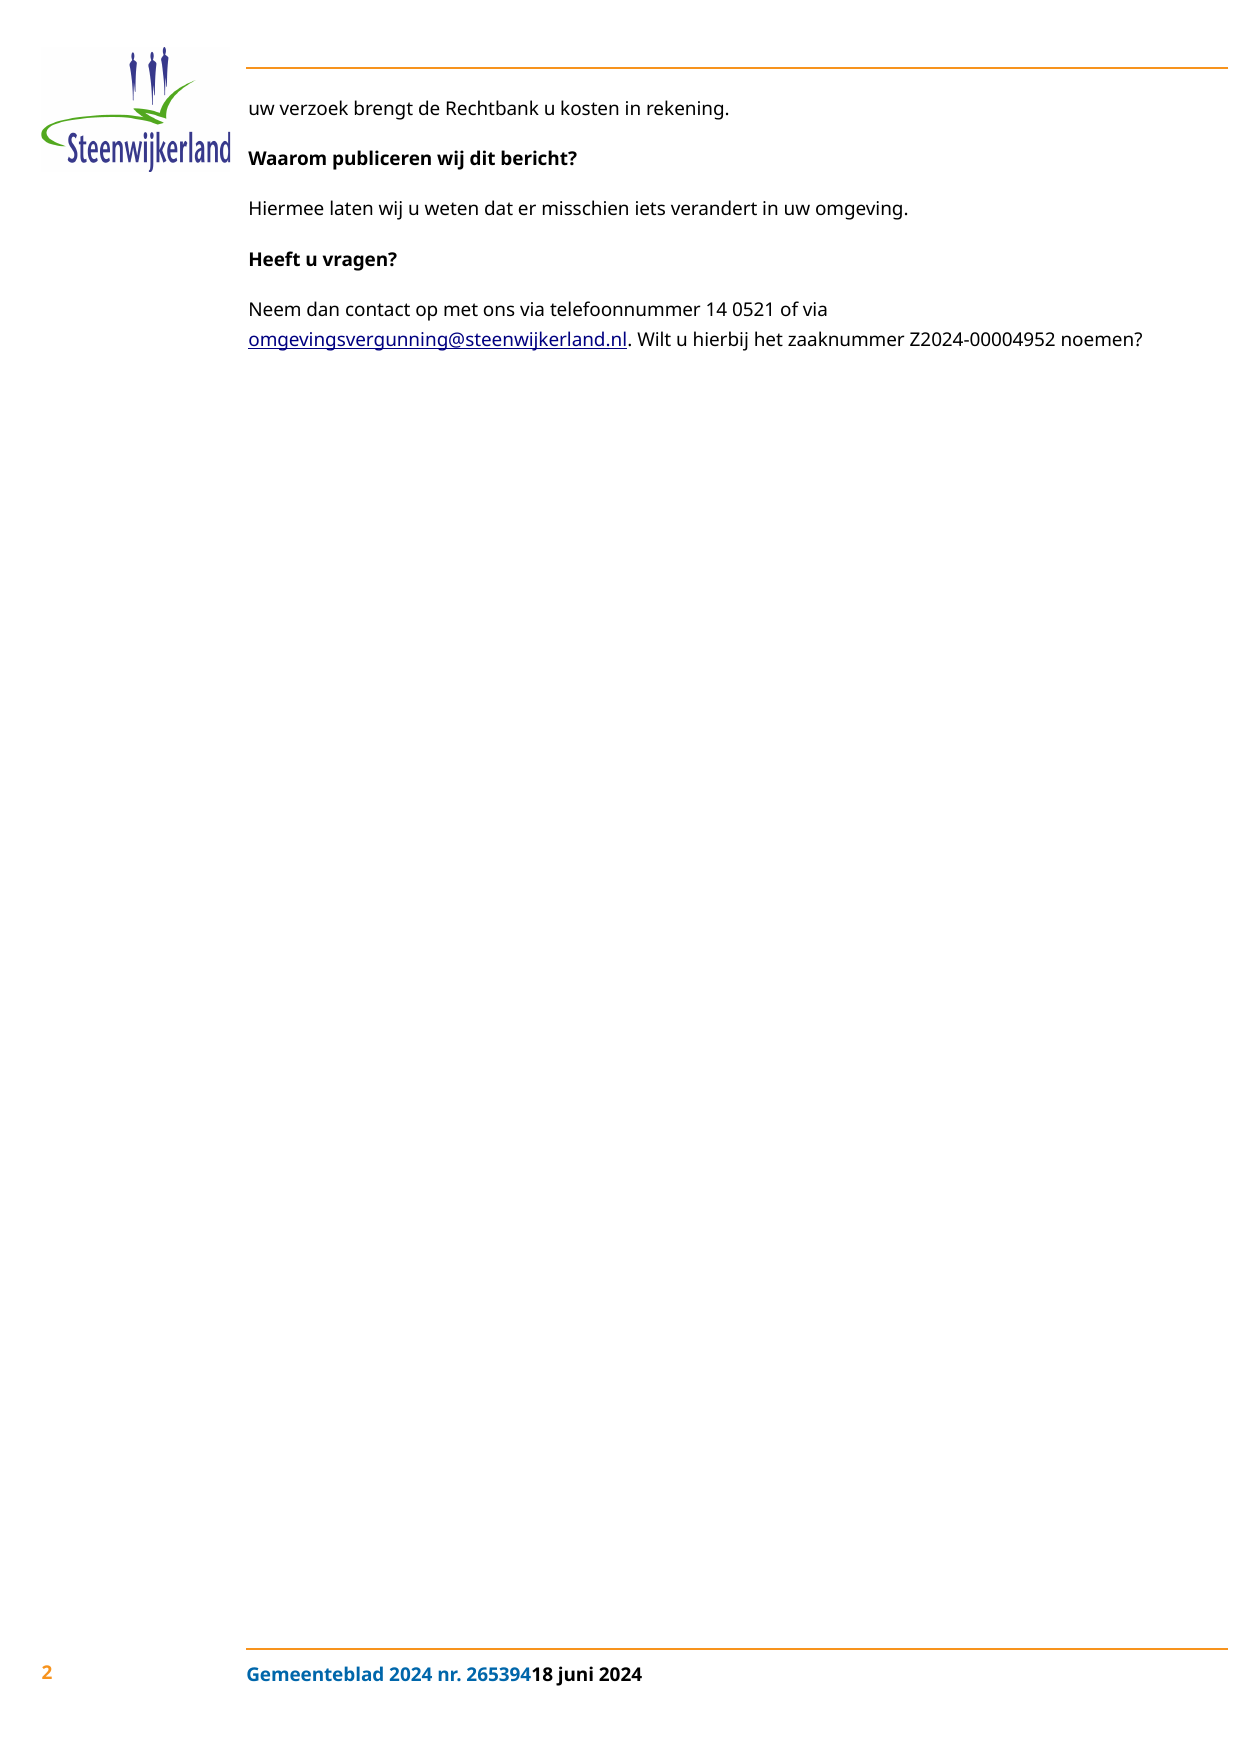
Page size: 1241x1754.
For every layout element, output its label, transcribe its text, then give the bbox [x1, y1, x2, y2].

picture [41, 47, 231, 172]
text uw verzoek brengt de Rechtbank u kosten in rekening. [248, 95, 1152, 121]
text Waarom publiceren wij dit bericht? [248, 145, 1152, 171]
text Neem dan contact op met ons via telefoonnummer 14 0521 of via omgevingsvergunning@steenwijkerland.nl. Wilt u hierbij het zaaknummer Z2024-00004952 noemen? [248, 296, 1152, 352]
text Heeft u vragen? [248, 246, 1152, 272]
text Hiermee laten wij u weten dat er misschien iets verandert in uw omgeving. [248, 196, 1152, 221]
